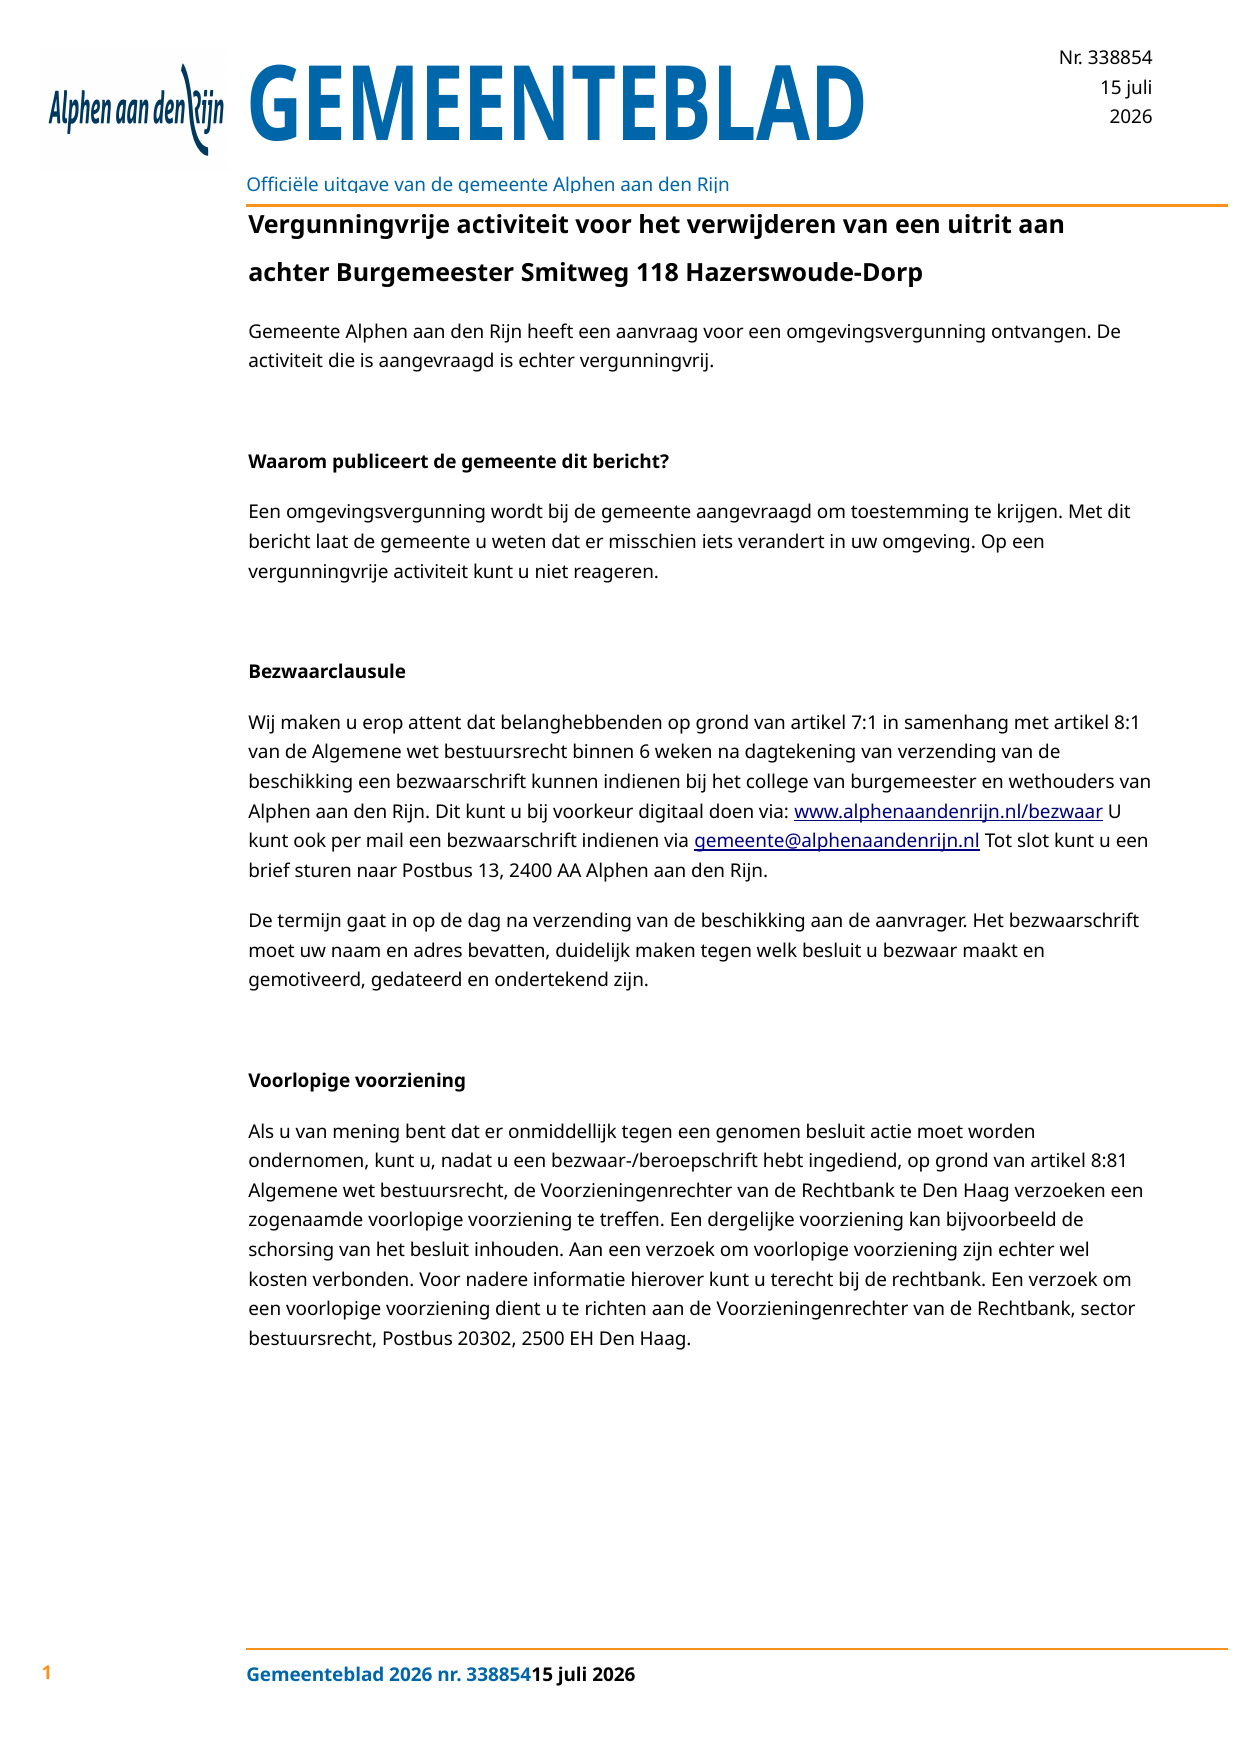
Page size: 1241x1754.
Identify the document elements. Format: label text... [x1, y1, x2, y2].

text Gemeente Alphen aan den Rijn heeft een aanvraag voor een omgevingsvergunning ontvangen. De activiteit die is aangevraagd is echter vergunningvrij. [248, 318, 1152, 373]
text Vergunningvrije activiteit voor het verwijderen van een uitrit aan achter Burgemeester Smitweg 118 Hazerswoude-Dorp [248, 207, 1152, 288]
picture [41, 47, 231, 172]
text Waarom publiceert de gemeente dit bericht? [248, 448, 1152, 474]
text De termijn gaat in op de dag na verzending van de beschikking aan de aanvrager. Het bezwaarschrift moet uw naam en adres bevatten, duidelijk maken tegen welk besluit u bezwaar maakt en gemotiveerd, gedateerd en ondertekend zijn. [248, 907, 1152, 992]
text Als u van mening bent dat er onmiddellijk tegen een genomen besluit actie moet worden ondernomen, kunt u, nadat u een bezwaar-/beroepschrift hebt ingediend, op grond van artikel 8:81 Algemene wet bestuursrecht, de Voorzieningenrechter van de Rechtbank te Den Haag verzoeken een zogenaamde voorlopige voorziening te treffen. Een dergelijke voorziening kan bijvoorbeeld de schorsing van het besluit inhouden. Aan een verzoek om voorlopige voorziening zijn echter wel kosten verbonden. Voor nadere informatie hierover kunt u terecht bij de rechtbank. Een verzoek om een voorlopige voorziening dient u te richten aan de Voorzieningenrechter van de Rechtbank, sector bestuursrecht, Postbus 20302, 2500 EH Den Haag. [248, 1118, 1152, 1351]
text Een omgevingsvergunning wordt bij de gemeente aangevraagd om toestemming te krijgen. Met dit bericht laat de gemeente u weten dat er misschien iets verandert in uw omgeving. Op een vergunningvrije activiteit kunt u niet reageren. [248, 499, 1152, 584]
text Voorlopige voorziening [248, 1067, 1152, 1093]
text Wij maken u erop attent dat belanghebbenden op grond van artikel 7:1 in samenhang met artikel 8:1 van de Algemene wet bestuursrecht binnen 6 weken na dagtekening van verzending van de beschikking een bezwaarschrift kunnen indienen bij het college van burgemeester en wethouders van Alphen aan den Rijn. Dit kunt u bij voorkeur digitaal doen via: www.alphenaandenrijn.nl/bezwaar U kunt ook per mail een bezwaarschrift indienen via gemeente@alphenaandenrijn.nl Tot slot kunt u een brief sturen naar Postbus 13, 2400 AA Alphen aan den Rijn. [248, 709, 1152, 883]
text Bezwaarclausule [248, 659, 1152, 684]
